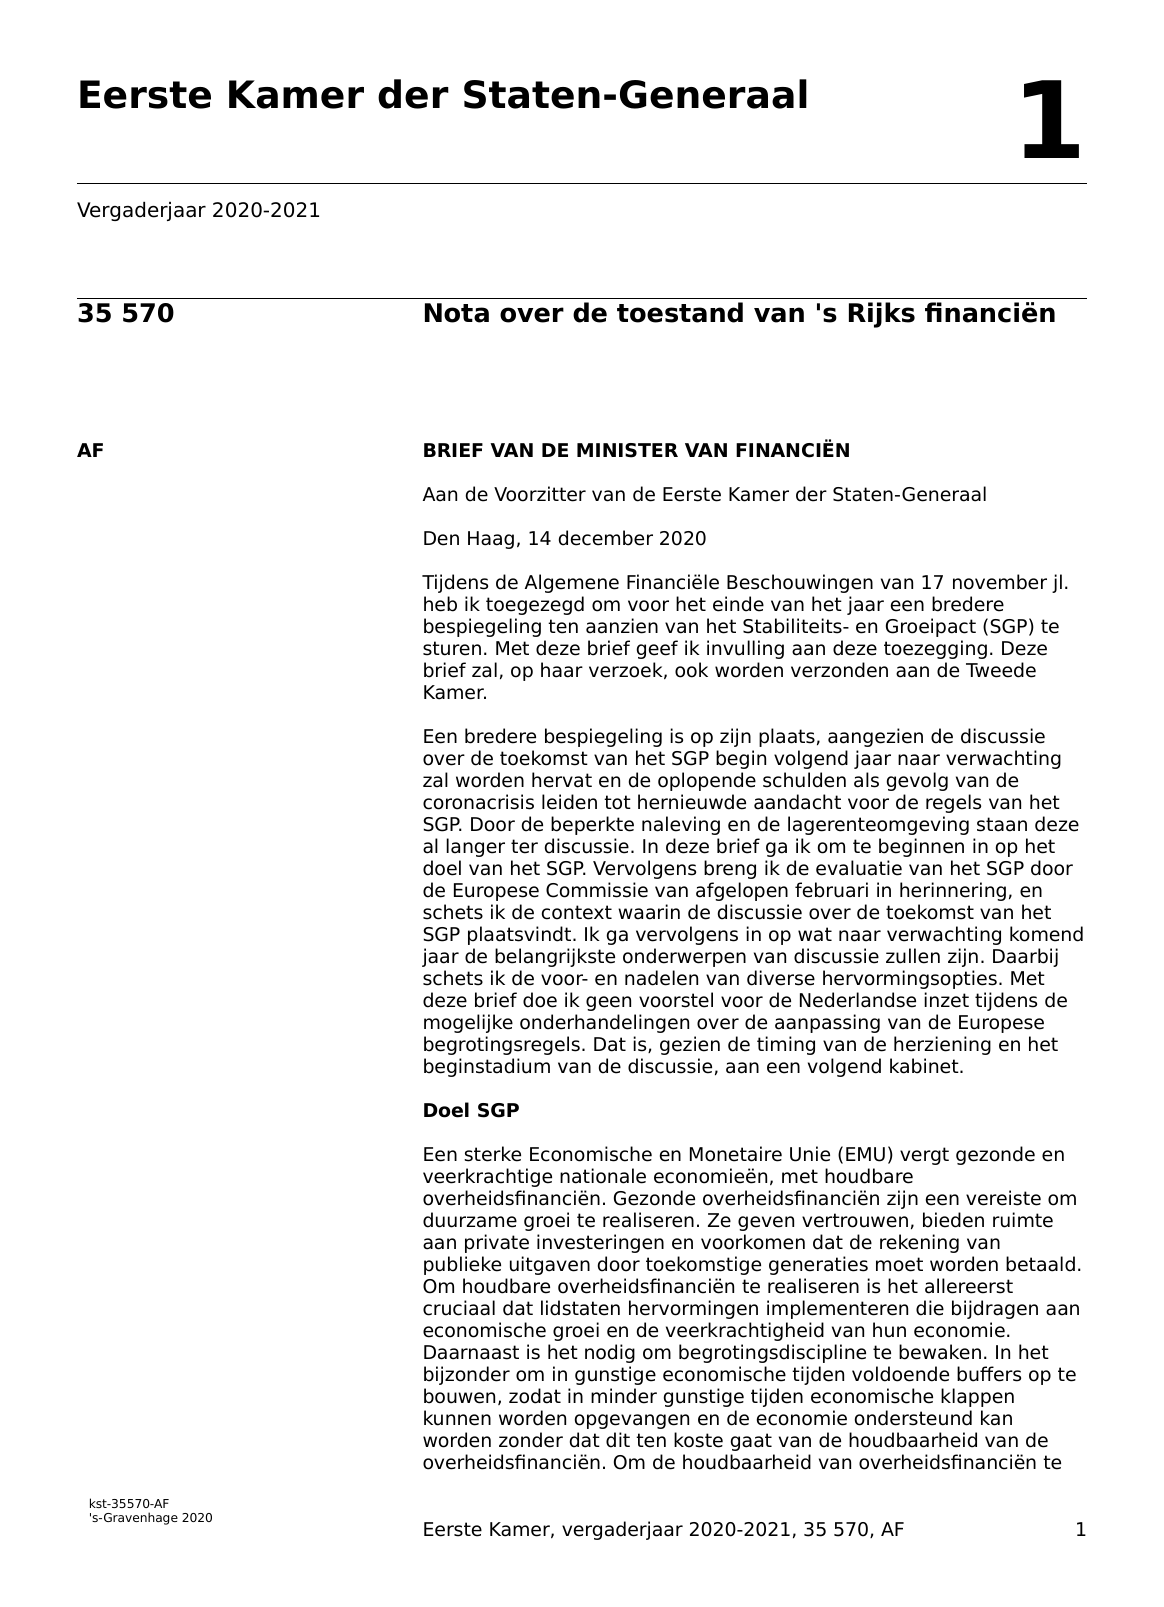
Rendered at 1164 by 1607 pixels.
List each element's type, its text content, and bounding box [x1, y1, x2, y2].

table_cell Vergaderjaar 2020-2021 [77, 184, 1087, 298]
text Een sterke Economische en Monetaire Unie (EMU) vergt gezonde en veerkrachtige nationale economieën, met houdbare overheidsfinanciën. Gezonde overheidsfinanciën zijn een vereiste om duurzame groei te realiseren. Ze geven vertrouwen, bieden ruimte aan private investeringen en voorkomen dat de rekening van publieke uitgaven door toekomstige generaties moet worden betaald. Om houdbare overheidsfinanciën te realiseren is het allereerst cruciaal dat lidstaten hervormingen implementeren die bijdragen aan economische groei en de veerkrachtigheid van hun economie. Daarnaast is het nodig om begrotingsdiscipline te bewaken. In het bijzonder om in gunstige economische tijden voldoende buffers op te bouwen, zodat in minder gunstige tijden economische klappen kunnen worden opgevangen en de economie ondersteund kan worden zonder dat dit ten koste gaat van de houdbaarheid van de overheidsfinanciën. Om de houdbaarheid van overheidsfinanciën te [422, 1144, 1087, 1474]
text Den Haag, 14 december 2020 [422, 528, 1087, 550]
table_header Eerste Kamer der Staten-Generaal [77, 59, 886, 183]
text Aan de Voorzitter van de Eerste Kamer der Staten-Generaal [422, 484, 1087, 506]
subtitle Doel SGP [422, 1100, 1087, 1122]
text Een bredere bespiegeling is op zijn plaats, aangezien de discussie over de toekomst van het SGP begin volgend jaar naar verwachting zal worden hervat en de oplopende schulden als gevolg van de coronacrisis leiden tot hernieuwde aandacht voor de regels van het SGP. Door de beperkte naleving en de lagerenteomgeving staan deze al langer ter discussie. In deze brief ga ik om te beginnen in op het doel van het SGP. Vervolgens breng ik de evaluatie van het SGP door de Europese Commissie van afgelopen februari in herinnering, en schets ik de context waarin de discussie over de toekomst van het SGP plaatsvindt. Ik ga vervolgens in op wat naar verwachting komend jaar de belangrijkste onderwerpen van discussie zullen zijn. Daarbij schets ik de voor- en nadelen van diverse hervormingsopties. Met deze brief doe ik geen voorstel voor de Nederlandse inzet tijdens de mogelijke onderhandelingen over de aanpassing van de Europese begrotingsregels. Dat is, gezien de timing van de herziening en het beginstadium van de discussie, aan een volgend kabinet. [422, 726, 1087, 1078]
table_header 1 [886, 59, 1087, 183]
subtitle 35 570 Nota over de toestand van 's Rijks financiën [77, 299, 1087, 329]
subtitle AF BRIEF VAN DE MINISTER VAN FINANCIËN [77, 440, 1087, 462]
text 's-Gravenhage 2020 [88, 1511, 323, 1525]
text Tijdens de Algemene Financiële Beschouwingen van 17 november jl. heb ik toegezegd om voor het einde van het jaar een bredere bespiegeling ten aanzien van het Stabiliteits- en Groeipact (SGP) te sturen. Met deze brief geef ik invulling aan deze toezegging. Deze brief zal, op haar verzoek, ook worden verzonden aan de Tweede Kamer. [422, 572, 1087, 704]
text kst-35570-AF [88, 1497, 323, 1511]
